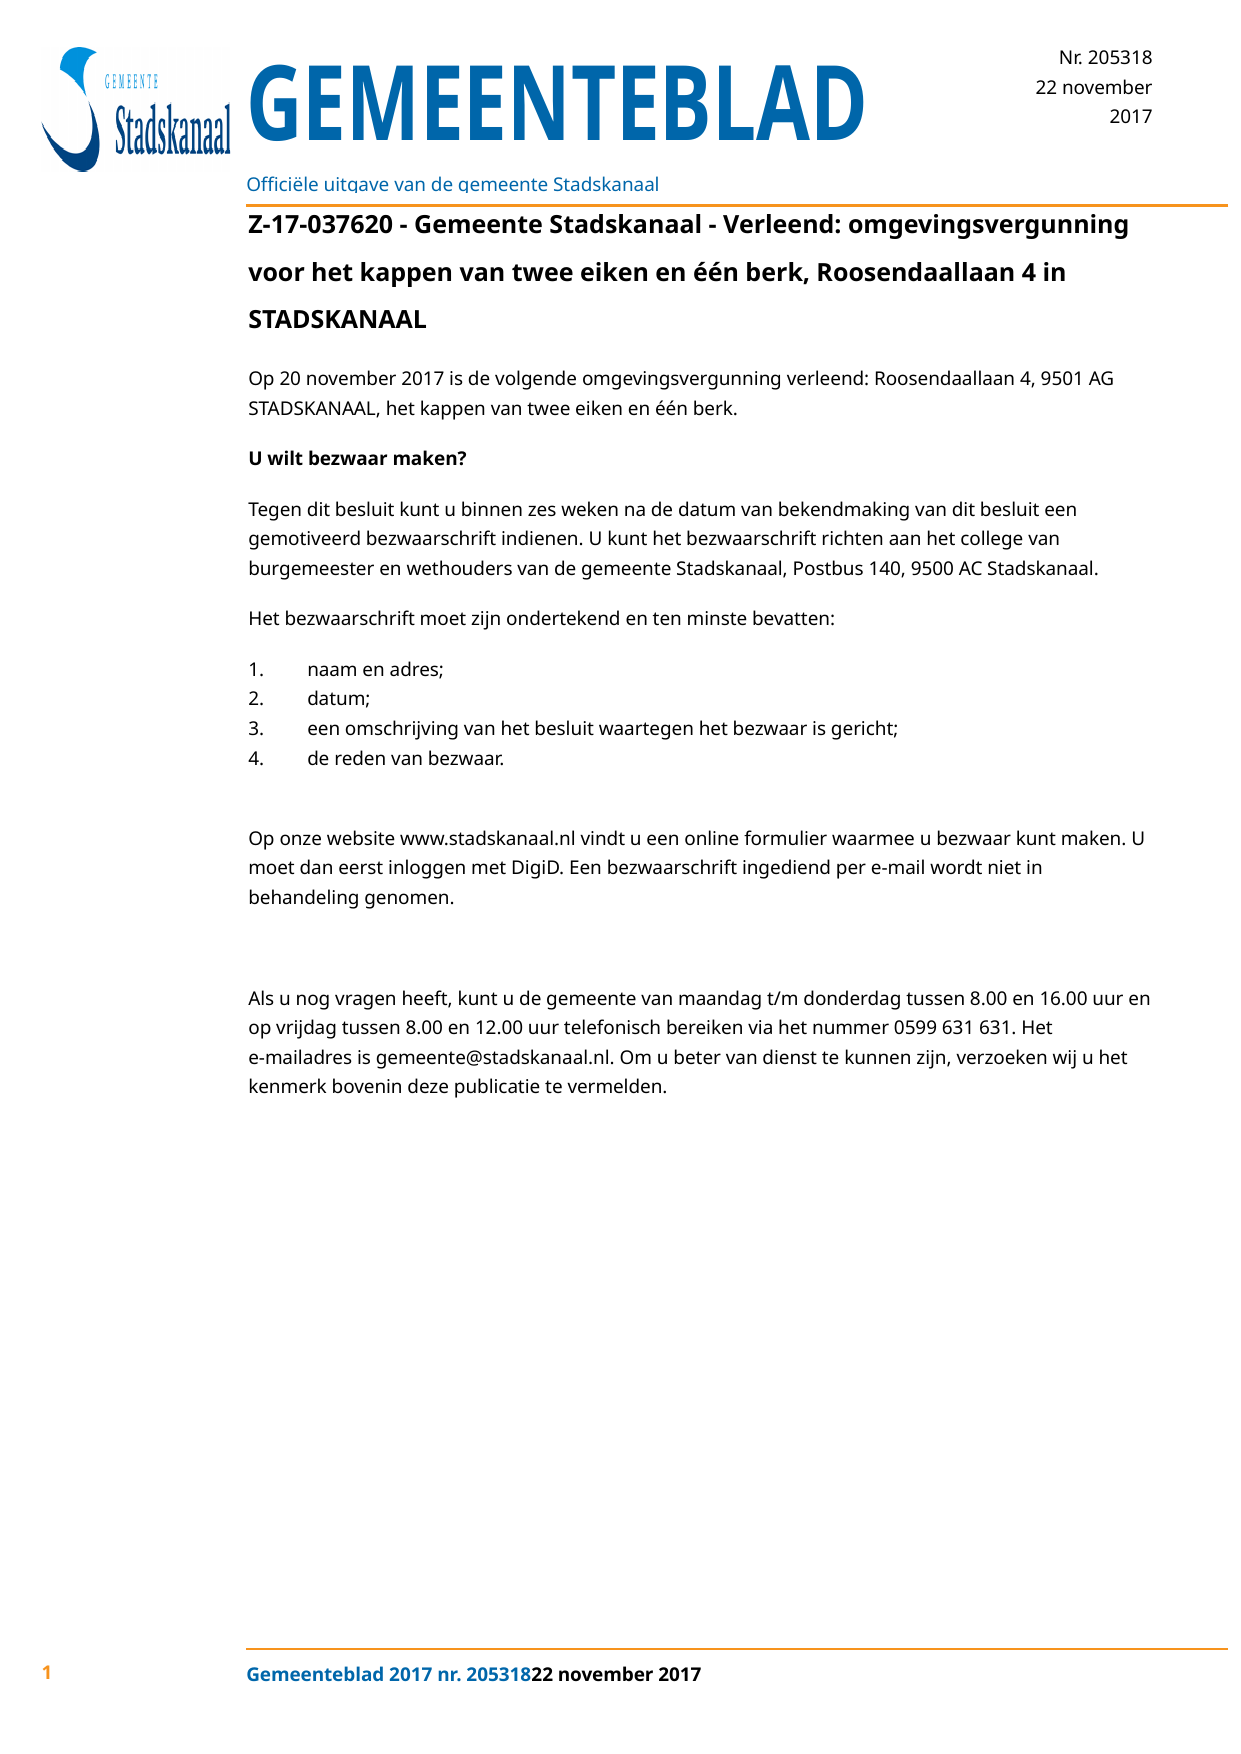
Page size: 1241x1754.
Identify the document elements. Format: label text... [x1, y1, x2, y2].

list een omschrijving van het besluit waartegen het bezwaar is gericht; [248, 715, 1152, 741]
list naam en adres; [248, 656, 1152, 682]
list de reden van bezwaar. [248, 745, 1152, 770]
picture [41, 47, 231, 172]
text Z-17-037620 - Gemeente Stadskanaal - Verleend: omgevingsvergunning voor het kappen van twee eiken en één berk, Roosendaallaan 4 in STADSKANAAL [248, 207, 1152, 336]
text Het bezwaarschrift moet zijn ondertekend en ten minste bevatten: [248, 606, 1152, 631]
list datum; [248, 686, 1152, 711]
text Op 20 november 2017 is de volgende omgevingsvergunning verleend: Roosendaallaan 4, 9501 AG STADSKANAAL, het kappen van twee eiken en één berk. [248, 366, 1152, 421]
text Op onze website www.stadskanaal.nl vindt u een online formulier waarmee u bezwaar kunt maken. U moet dan eerst inloggen met DigiD. Een bezwaarschrift ingediend per e-mail wordt niet in behandeling genomen. [248, 825, 1152, 909]
text Als u nog vragen heeft, kunt u de gemeente van maandag t/m donderdag tussen 8.00 en 16.00 uur en op vrijdag tussen 8.00 en 12.00 uur telefonisch bereiken via het nummer 0599 631 631. Het e‑mailadres is gemeente@stadskanaal.nl. Om u beter van dienst te kunnen zijn, verzoeken wij u het kenmerk bovenin deze publicatie te vermelden. [248, 985, 1152, 1099]
text Tegen dit besluit kunt u binnen zes weken na de datum van bekendmaking van dit besluit een gemotiveerd bezwaarschrift indienen. U kunt het bezwaarschrift richten aan het college van burgemeester en wethouders van de gemeente Stadskanaal, Postbus 140, 9500 AC Stadskanaal. [248, 496, 1152, 581]
text U wilt bezwaar maken? [248, 446, 1152, 471]
